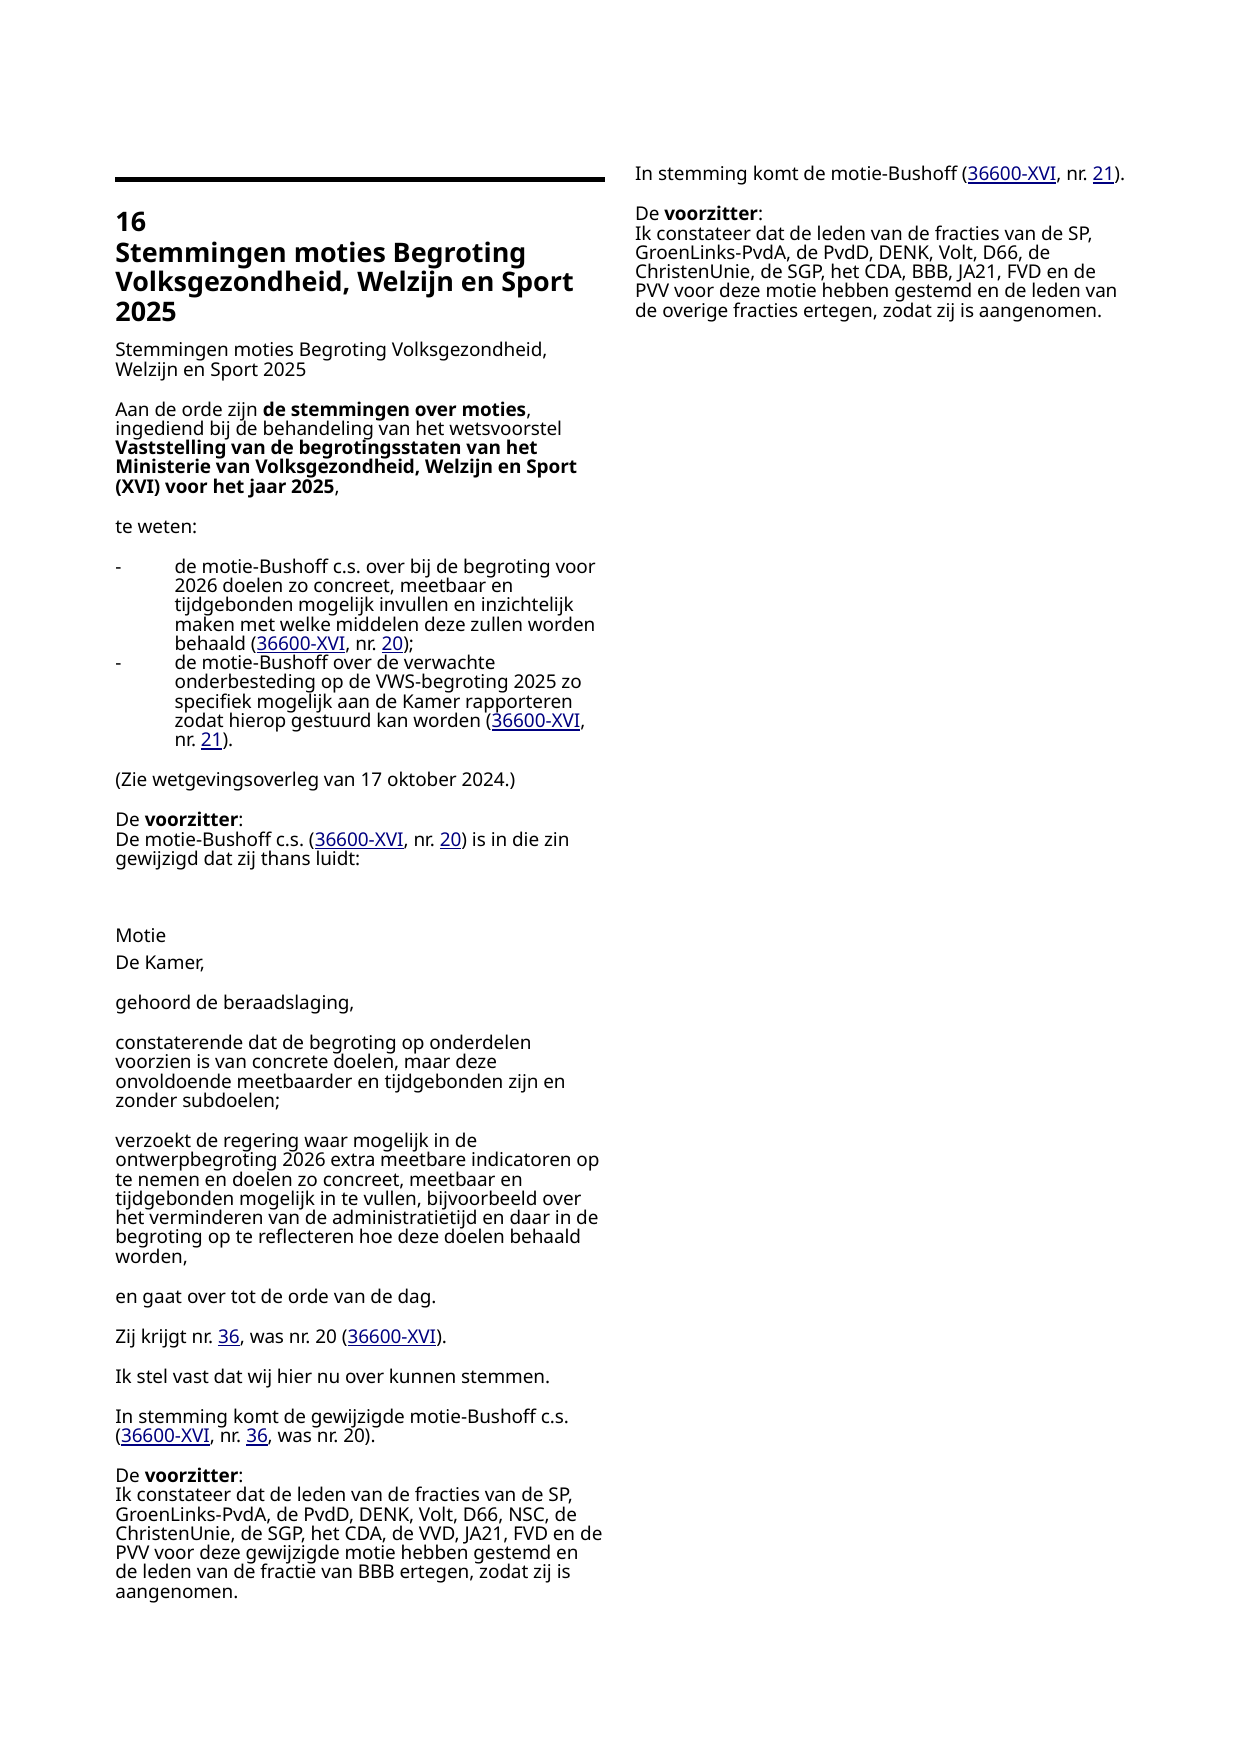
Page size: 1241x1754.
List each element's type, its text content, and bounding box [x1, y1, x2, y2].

text (Zie wetgevingsoverleg van 17 oktober 2024.) [115, 771, 605, 791]
text De Kamer, [115, 954, 605, 973]
list de motie-Bushoff c.s. over bij de begroting voor 2026 doelen zo concreet, meetbaar en tijdgebonden mogelijk invullen en inzichtelijk maken met welke middelen deze zullen worden behaald (36600-XVI, nr. 20); [115, 558, 605, 654]
text verzoekt de regering waar mogelijk in de ontwerpbegroting 2026 extra meetbare indicatoren op te nemen en doelen zo concreet, meetbaar en tijdgebonden mogelijk in te vullen, bijvoorbeeld over het verminderen van de administratietijd en daar in de begroting op te reflecteren hoe deze doelen behaald worden, [115, 1132, 605, 1267]
text en gaat over tot de orde van de dag. [115, 1288, 605, 1307]
text Stemmingen moties Begroting Volksgezondheid, Welzijn en Sport 2025 [115, 341, 605, 380]
text gehoord de beraadslaging, [115, 994, 605, 1013]
text De voorzitter: [115, 1467, 605, 1486]
text constaterende dat de begroting op onderdelen voorzien is van concrete doelen, maar deze onvoldoende meetbaarder en tijdgebonden zijn en zonder subdoelen; [115, 1034, 605, 1111]
text De voorzitter: [115, 811, 605, 831]
text De voorzitter: [635, 205, 1125, 225]
text In stemming komt de gewijzigde motie-Bushoff c.s. (36600-XVI, nr. 36, was nr. 20). [115, 1408, 605, 1446]
text Motie [115, 923, 605, 948]
text De motie-Bushoff c.s. (36600-XVI, nr. 20) is in die zin gewijzigd dat zij thans luidt: [115, 831, 605, 869]
text te weten: [115, 518, 605, 537]
text Ik constateer dat de leden van de fracties van de SP, GroenLinks-PvdA, de PvdD, DENK, Volt, D66, de ChristenUnie, de SGP, het CDA, BBB, JA21, FVD en de PVV voor deze motie hebben gestemd en de leden van de overige fracties ertegen, zodat zij is aangenomen. [635, 225, 1125, 321]
text Aan de orde zijn de stemmingen over moties, ingediend bij de behandeling van het wetsvoorstel Vaststelling van de begrotingsstaten van het Ministerie van Volksgezondheid, Welzijn en Sport (XVI) voor het jaar 2025, [115, 401, 605, 497]
text Zij krijgt nr. 36, was nr. 20 (36600-XVI). [115, 1328, 605, 1347]
text In stemming komt de motie-Bushoff (36600-XVI, nr. 21). [635, 165, 1125, 184]
text Ik constateer dat de leden van de fracties van de SP, GroenLinks-PvdA, de PvdD, DENK, Volt, D66, NSC, de ChristenUnie, de SGP, het CDA, de VVD, JA21, FVD en de PVV voor deze gewijzigde motie hebben gestemd en de leden van de fractie van BBB ertegen, zodat zij is aangenomen. [115, 1486, 605, 1602]
list de motie-Bushoff over de verwachte onderbesteding op de VWS-begroting 2025 zo specifiek mogelijk aan de Kamer rapporteren zodat hierop gestuurd kan worden (36600-XVI, nr. 21). [115, 654, 605, 751]
text Ik stel vast dat wij hier nu over kunnen stemmen. [115, 1368, 605, 1387]
text Stemmingen moties Begroting Volksgezondheid, Welzijn en Sport 2025 [115, 239, 605, 341]
text 16 [115, 203, 605, 239]
